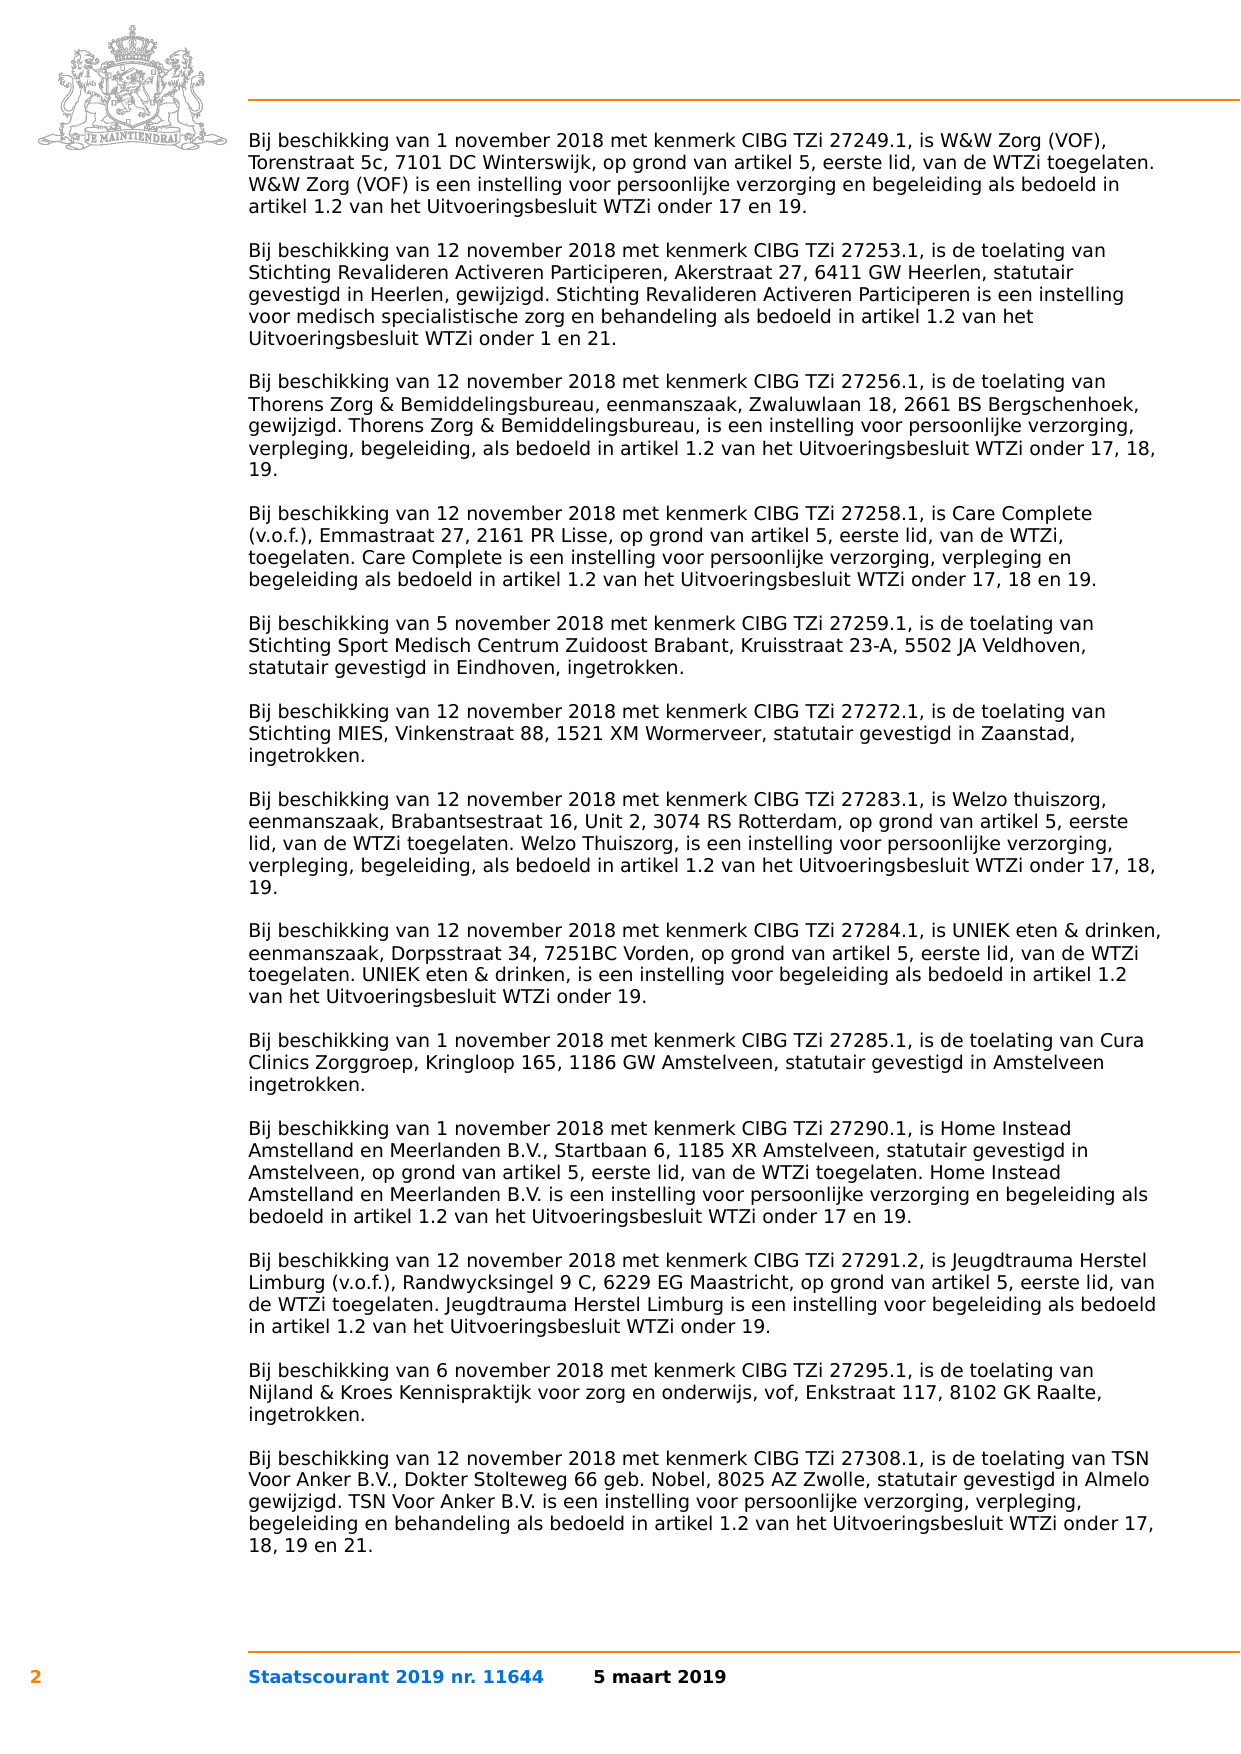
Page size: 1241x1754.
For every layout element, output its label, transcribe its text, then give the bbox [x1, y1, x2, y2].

text Bij beschikking van 12 november 2018 met kenmerk CIBG TZi 27308.1, is de toelating van TSN Voor Anker B.V., Dokter Stolteweg 66 geb. Nobel, 8025 AZ Zwolle, statutair gevestigd in Almelo gewijzigd. TSN Voor Anker B.V. is een instelling voor persoonlijke verzorging, verpleging, begeleiding en behandeling als bedoeld in artikel 1.2 van het Uitvoeringsbesluit WTZi onder 17, 18, 19 en 21. [248, 1447, 1163, 1557]
text Bij beschikking van 12 november 2018 met kenmerk CIBG TZi 27272.1, is de toelating van Stichting MIES, Vinkenstraat 88, 1521 XM Wormerveer, statutair gevestigd in Zaanstad, ingetrokken. [248, 701, 1163, 767]
text Bij beschikking van 12 november 2018 met kenmerk CIBG TZi 27253.1, is de toelating van Stichting Revalideren Activeren Participeren, Akerstraat 27, 6411 GW Heerlen, statutair gevestigd in Heerlen, gewijzigd. Stichting Revalideren Activeren Participeren is een instelling voor medisch specialistische zorg en behandeling als bedoeld in artikel 1.2 van het Uitvoeringsbesluit WTZi onder 1 en 21. [248, 240, 1163, 349]
text Bij beschikking van 1 november 2018 met kenmerk CIBG TZi 27290.1, is Home Instead Amstelland en Meerlanden B.V., Startbaan 6, 1185 XR Amstelveen, statutair gevestigd in Amstelveen, op grond van artikel 5, eerste lid, van de WTZi toegelaten. Home Instead Amstelland en Meerlanden B.V. is een instelling voor persoonlijke verzorging en begeleiding als bedoeld in artikel 1.2 van het Uitvoeringsbesluit WTZi onder 17 en 19. [248, 1118, 1163, 1228]
text Bij beschikking van 12 november 2018 met kenmerk CIBG TZi 27258.1, is Care Complete (v.o.f.), Emmastraat 27, 2161 PR Lisse, op grond van artikel 5, eerste lid, van de WTZi, toegelaten. Care Complete is een instelling voor persoonlijke verzorging, verpleging en begeleiding als bedoeld in artikel 1.2 van het Uitvoeringsbesluit WTZi onder 17, 18 en 19. [248, 503, 1163, 591]
text Bij beschikking van 6 november 2018 met kenmerk CIBG TZi 27295.1, is de toelating van Nijland & Kroes Kennispraktijk voor zorg en onderwijs, vof, Enkstraat 117, 8102 GK Raalte, ingetrokken. [248, 1359, 1163, 1426]
picture [38, 25, 227, 150]
text Bij beschikking van 12 november 2018 met kenmerk CIBG TZi 27283.1, is Welzo thuiszorg, eenmanszaak, Brabantsestraat 16, Unit 2, 3074 RS Rotterdam, op grond van artikel 5, eerste lid, van de WTZi toegelaten. Welzo Thuiszorg, is een instelling voor persoonlijke verzorging, verpleging, begeleiding, als bedoeld in artikel 1.2 van het Uitvoeringsbesluit WTZi onder 17, 18, 19. [248, 789, 1163, 898]
text Bij beschikking van 5 november 2018 met kenmerk CIBG TZi 27259.1, is de toelating van Stichting Sport Medisch Centrum Zuidoost Brabant, Kruisstraat 23-A, 5502 JA Veldhoven, statutair gevestigd in Eindhoven, ingetrokken. [248, 613, 1163, 679]
text Bij beschikking van 12 november 2018 met kenmerk CIBG TZi 27291.2, is Jeugdtrauma Herstel Limburg (v.o.f.), Randwycksingel 9 C, 6229 EG Maastricht, op grond van artikel 5, eerste lid, van de WTZi toegelaten. Jeugdtrauma Herstel Limburg is een instelling voor begeleiding als bedoeld in artikel 1.2 van het Uitvoeringsbesluit WTZi onder 19. [248, 1250, 1163, 1338]
text Bij beschikking van 12 november 2018 met kenmerk CIBG TZi 27256.1, is de toelating van Thorens Zorg & Bemiddelingsbureau, eenmanszaak, Zwaluwlaan 18, 2661 BS Bergschenhoek, gewijzigd. Thorens Zorg & Bemiddelingsbureau, is een instelling voor persoonlijke verzorging, verpleging, begeleiding, als bedoeld in artikel 1.2 van het Uitvoeringsbesluit WTZi onder 17, 18, 19. [248, 371, 1163, 481]
text Bij beschikking van 12 november 2018 met kenmerk CIBG TZi 27284.1, is UNIEK eten & drinken, eenmanszaak, Dorpsstraat 34, 7251BC Vorden, op grond van artikel 5, eerste lid, van de WTZi toegelaten. UNIEK eten & drinken, is een instelling voor begeleiding als bedoeld in artikel 1.2 van het Uitvoeringsbesluit WTZi onder 19. [248, 920, 1163, 1008]
text Bij beschikking van 1 november 2018 met kenmerk CIBG TZi 27285.1, is de toelating van Cura Clinics Zorggroep, Kringloop 165, 1186 GW Amstelveen, statutair gevestigd in Amstelveen ingetrokken. [248, 1030, 1163, 1096]
text Bij beschikking van 1 november 2018 met kenmerk CIBG TZi 27249.1, is W&W Zorg (VOF), Torenstraat 5c, 7101 DC Winterswijk, op grond van artikel 5, eerste lid, van de WTZi toegelaten. W&W Zorg (VOF) is een instelling voor persoonlijke verzorging en begeleiding als bedoeld in artikel 1.2 van het Uitvoeringsbesluit WTZi onder 17 en 19. [248, 130, 1163, 218]
